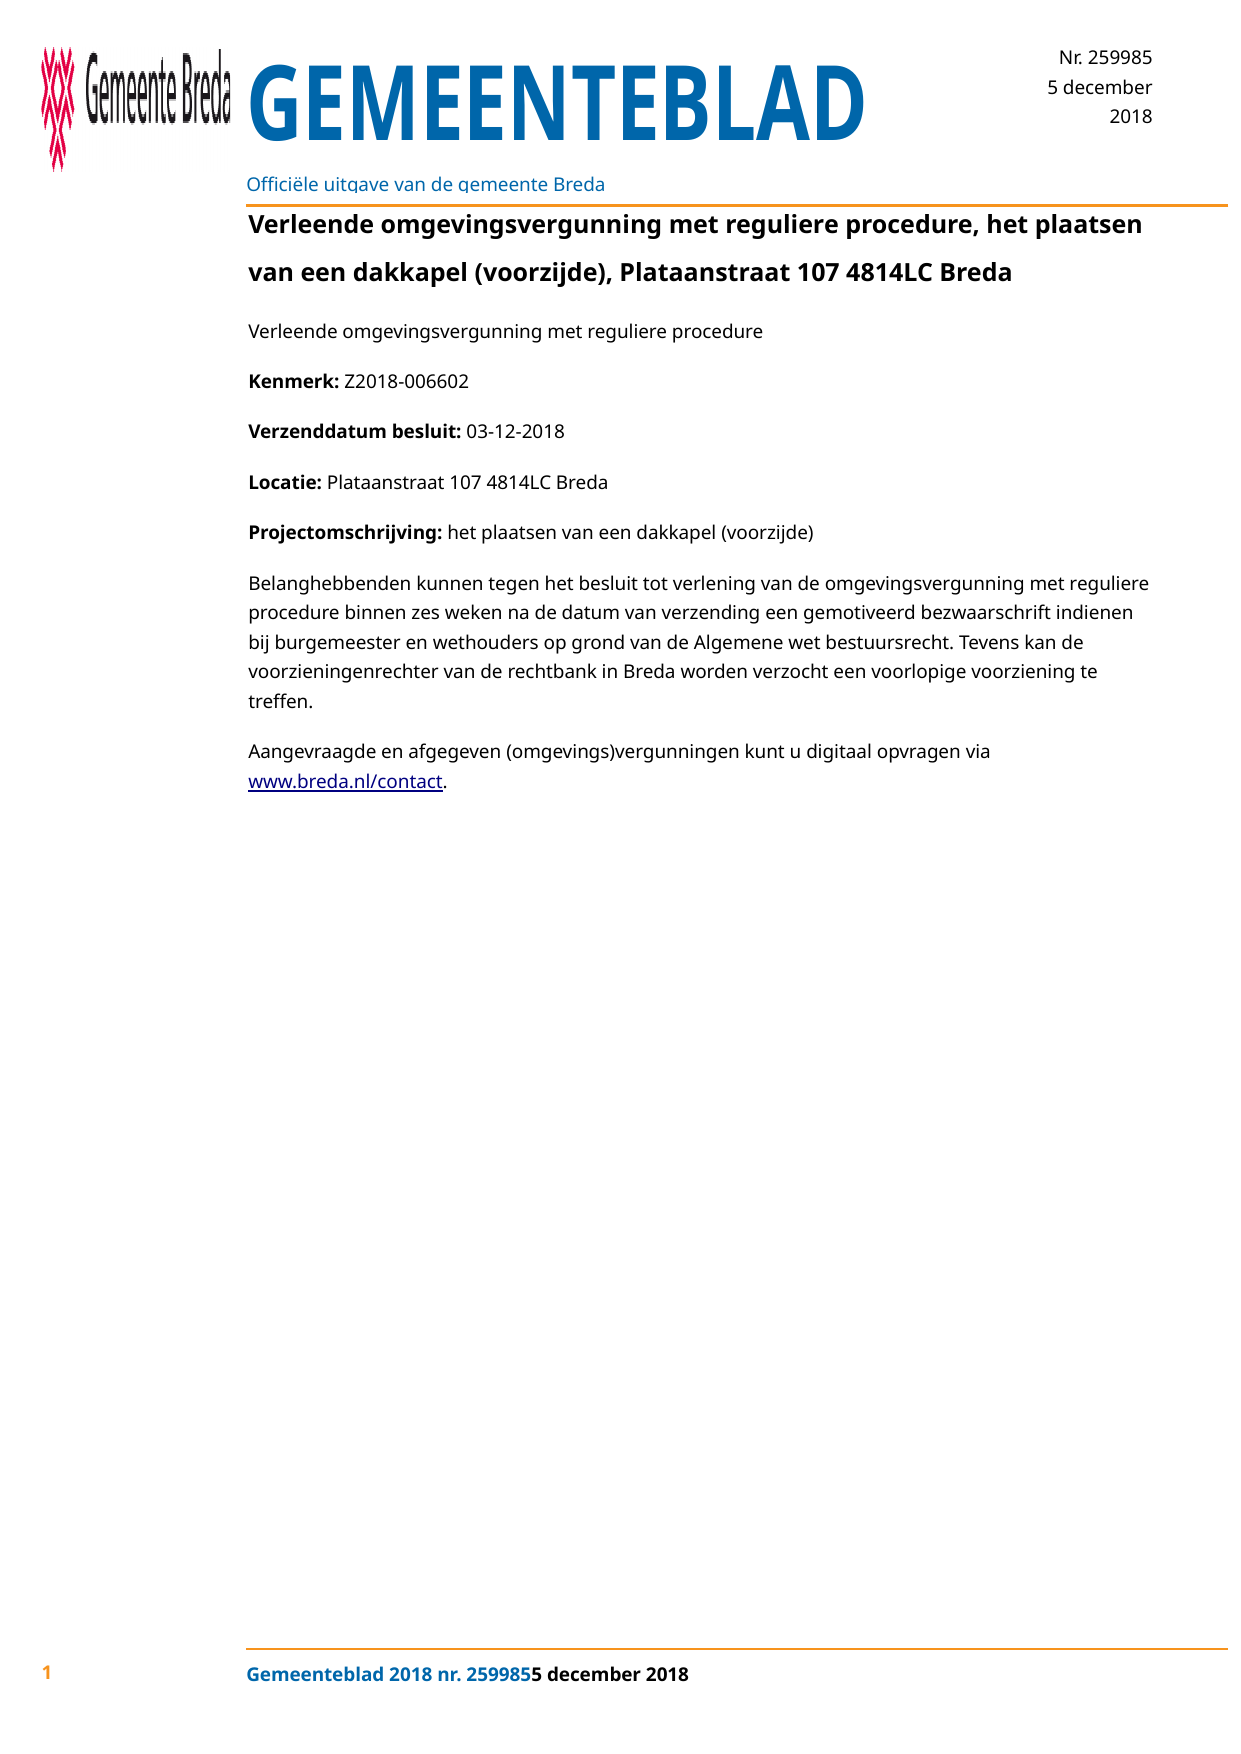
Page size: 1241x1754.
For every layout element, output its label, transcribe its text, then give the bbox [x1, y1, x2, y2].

text Belanghebbenden kunnen tegen het besluit tot verlening van de omgevingsvergunning met reguliere procedure binnen zes weken na de datum van verzending een gemotiveerd bezwaarschrift indienen bij burgemeester en wethouders op grond van de Algemene wet bestuursrecht. Tevens kan de voorzieningenrechter van de rechtbank in Breda worden verzocht een voorlopige voorziening te treffen. [248, 570, 1152, 714]
text Aangevraagde en afgegeven (omgevings)vergunningen kunt u digitaal opvragen via www.breda.nl/contact. [248, 739, 1152, 794]
text Verzenddatum besluit: 03-12-2018 [248, 419, 1152, 444]
text Verleende omgevingsvergunning met reguliere procedure [248, 318, 1152, 344]
text Kenmerk: Z2018-006602 [248, 368, 1152, 394]
picture [41, 47, 231, 172]
text Locatie: Plataanstraat 107 4814LC Breda [248, 469, 1152, 495]
text Projectomschrijving: het plaatsen van een dakkapel (voorzijde) [248, 519, 1152, 545]
text Verleende omgevingsvergunning met reguliere procedure, het plaatsen van een dakkapel (voorzijde), Plataanstraat 107 4814LC Breda [248, 207, 1152, 288]
